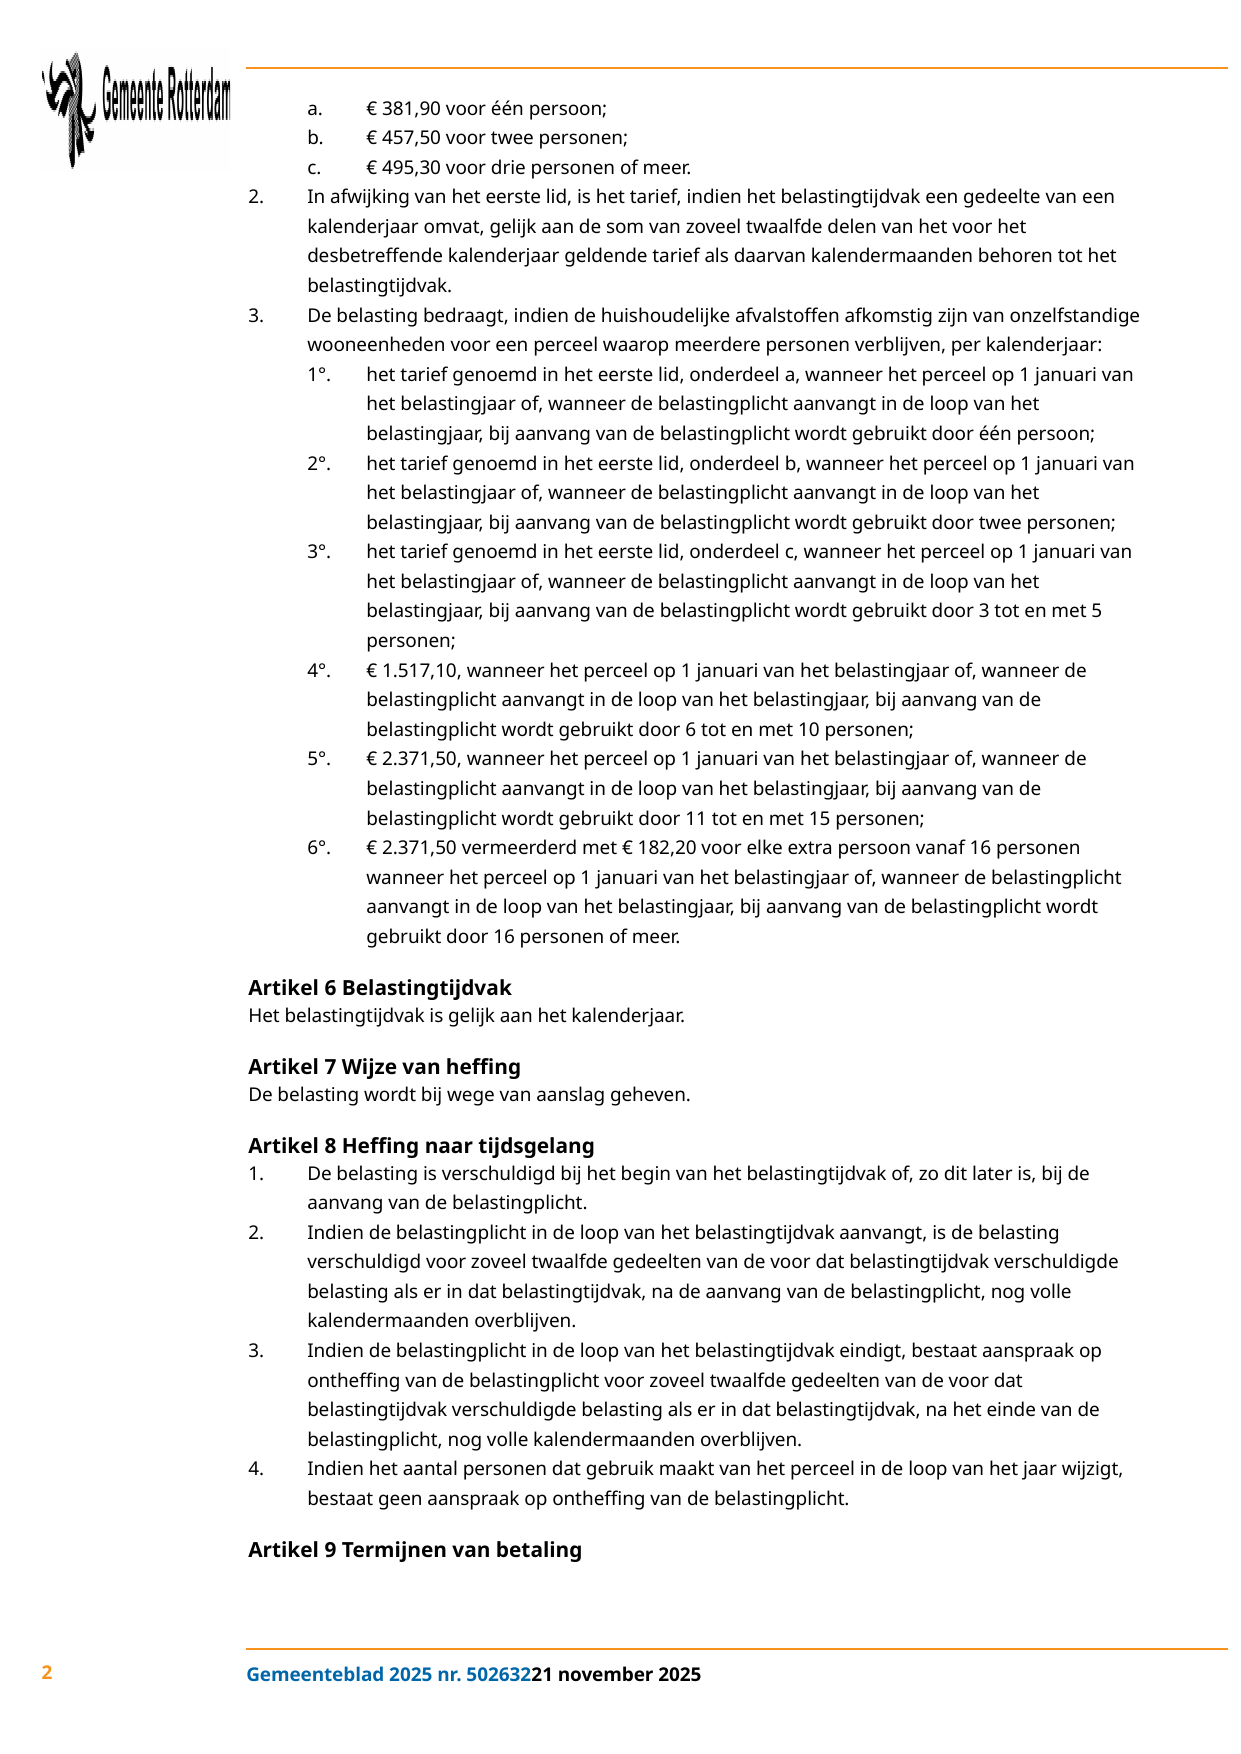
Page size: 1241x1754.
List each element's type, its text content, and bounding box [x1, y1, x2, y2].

text Artikel 7 Wijze van heffing [248, 1052, 1152, 1081]
list € 381,90 voor één persoon; [307, 95, 1152, 121]
list Indien de belastingplicht in de loop van het belastingtijdvak aanvangt, is de belasting verschuldigd voor zoveel twaalfde gedeelten van de voor dat belastingtijdvak verschuldigde belasting als er in dat belastingtijdvak, na de aanvang van de belastingplicht, nog volle kalendermaanden overblijven. [248, 1219, 1152, 1333]
list De belasting is verschuldigd bij het begin van het belastingtijdvak of, zo dit later is, bij de aanvang van de belastingplicht. [248, 1160, 1152, 1215]
list € 2.371,50, wanneer het perceel op 1 januari van het belastingjaar of, wanneer de belastingplicht aanvangt in de loop van het belastingjaar, bij aanvang van de belastingplicht wordt gebruikt door 11 tot en met 15 personen; [307, 746, 1152, 831]
list € 495,30 voor drie personen of meer. [307, 154, 1152, 180]
list het tarief genoemd in het eerste lid, onderdeel b, wanneer het perceel op 1 januari van het belastingjaar of, wanneer de belastingplicht aanvangt in de loop van het belastingjaar, bij aanvang van de belastingplicht wordt gebruikt door twee personen; [307, 450, 1152, 535]
list In afwijking van het eerste lid, is het tarief, indien het belastingtijdvak een gedeelte van een kalenderjaar omvat, gelijk aan de som van zoveel twaalfde delen van het voor het desbetreffende kalenderjaar geldende tarief als daarvan kalendermaanden behoren tot het belastingtijdvak. [248, 183, 1152, 298]
text Artikel 9 Termijnen van betaling [248, 1536, 1152, 1564]
text Het belastingtijdvak is gelijk aan het kalenderjaar. [248, 1002, 1152, 1028]
list € 457,50 voor twee personen; [307, 124, 1152, 150]
list Indien het aantal personen dat gebruik maakt van het perceel in de loop van het jaar wijzigt, bestaat geen aanspraak op ontheffing van de belastingplicht. [248, 1456, 1152, 1511]
list € 2.371,50 vermeerderd met € 182,20 voor elke extra persoon vanaf 16 personen wanneer het perceel op 1 januari van het belastingjaar of, wanneer de belastingplicht aanvangt in de loop van het belastingjaar, bij aanvang van de belastingplicht wordt gebruikt door 16 personen of meer. [307, 834, 1152, 949]
list het tarief genoemd in het eerste lid, onderdeel c, wanneer het perceel op 1 januari van het belastingjaar of, wanneer de belastingplicht aanvangt in de loop van het belastingjaar, bij aanvang van de belastingplicht wordt gebruikt door 3 tot en met 5 personen; [307, 538, 1152, 653]
list € 1.517,10, wanneer het perceel op 1 januari van het belastingjaar of, wanneer de belastingplicht aanvangt in de loop van het belastingjaar, bij aanvang van de belastingplicht wordt gebruikt door 6 tot en met 10 personen; [307, 657, 1152, 742]
text Artikel 6 Belastingtijdvak [248, 973, 1152, 1002]
list Indien de belastingplicht in de loop van het belastingtijdvak eindigt, bestaat aanspraak op ontheffing van de belastingplicht voor zoveel twaalfde gedeelten van de voor dat belastingtijdvak verschuldigde belasting als er in dat belastingtijdvak, na het einde van de belastingplicht, nog volle kalendermaanden overblijven. [248, 1337, 1152, 1452]
list het tarief genoemd in het eerste lid, onderdeel a, wanneer het perceel op 1 januari van het belastingjaar of, wanneer de belastingplicht aanvangt in de loop van het belastingjaar, bij aanvang van de belastingplicht wordt gebruikt door één persoon; [307, 361, 1152, 446]
picture [41, 47, 231, 172]
text De belasting wordt bij wege van aanslag geheven. [248, 1081, 1152, 1107]
text Artikel 8 Heffing naar tijdsgelang [248, 1131, 1152, 1160]
list De belasting bedraagt, indien de huishoudelijke afvalstoffen afkomstig zijn van onzelfstandige wooneenheden voor een perceel waarop meerdere personen verblijven, per kalenderjaar: [248, 302, 1152, 357]
